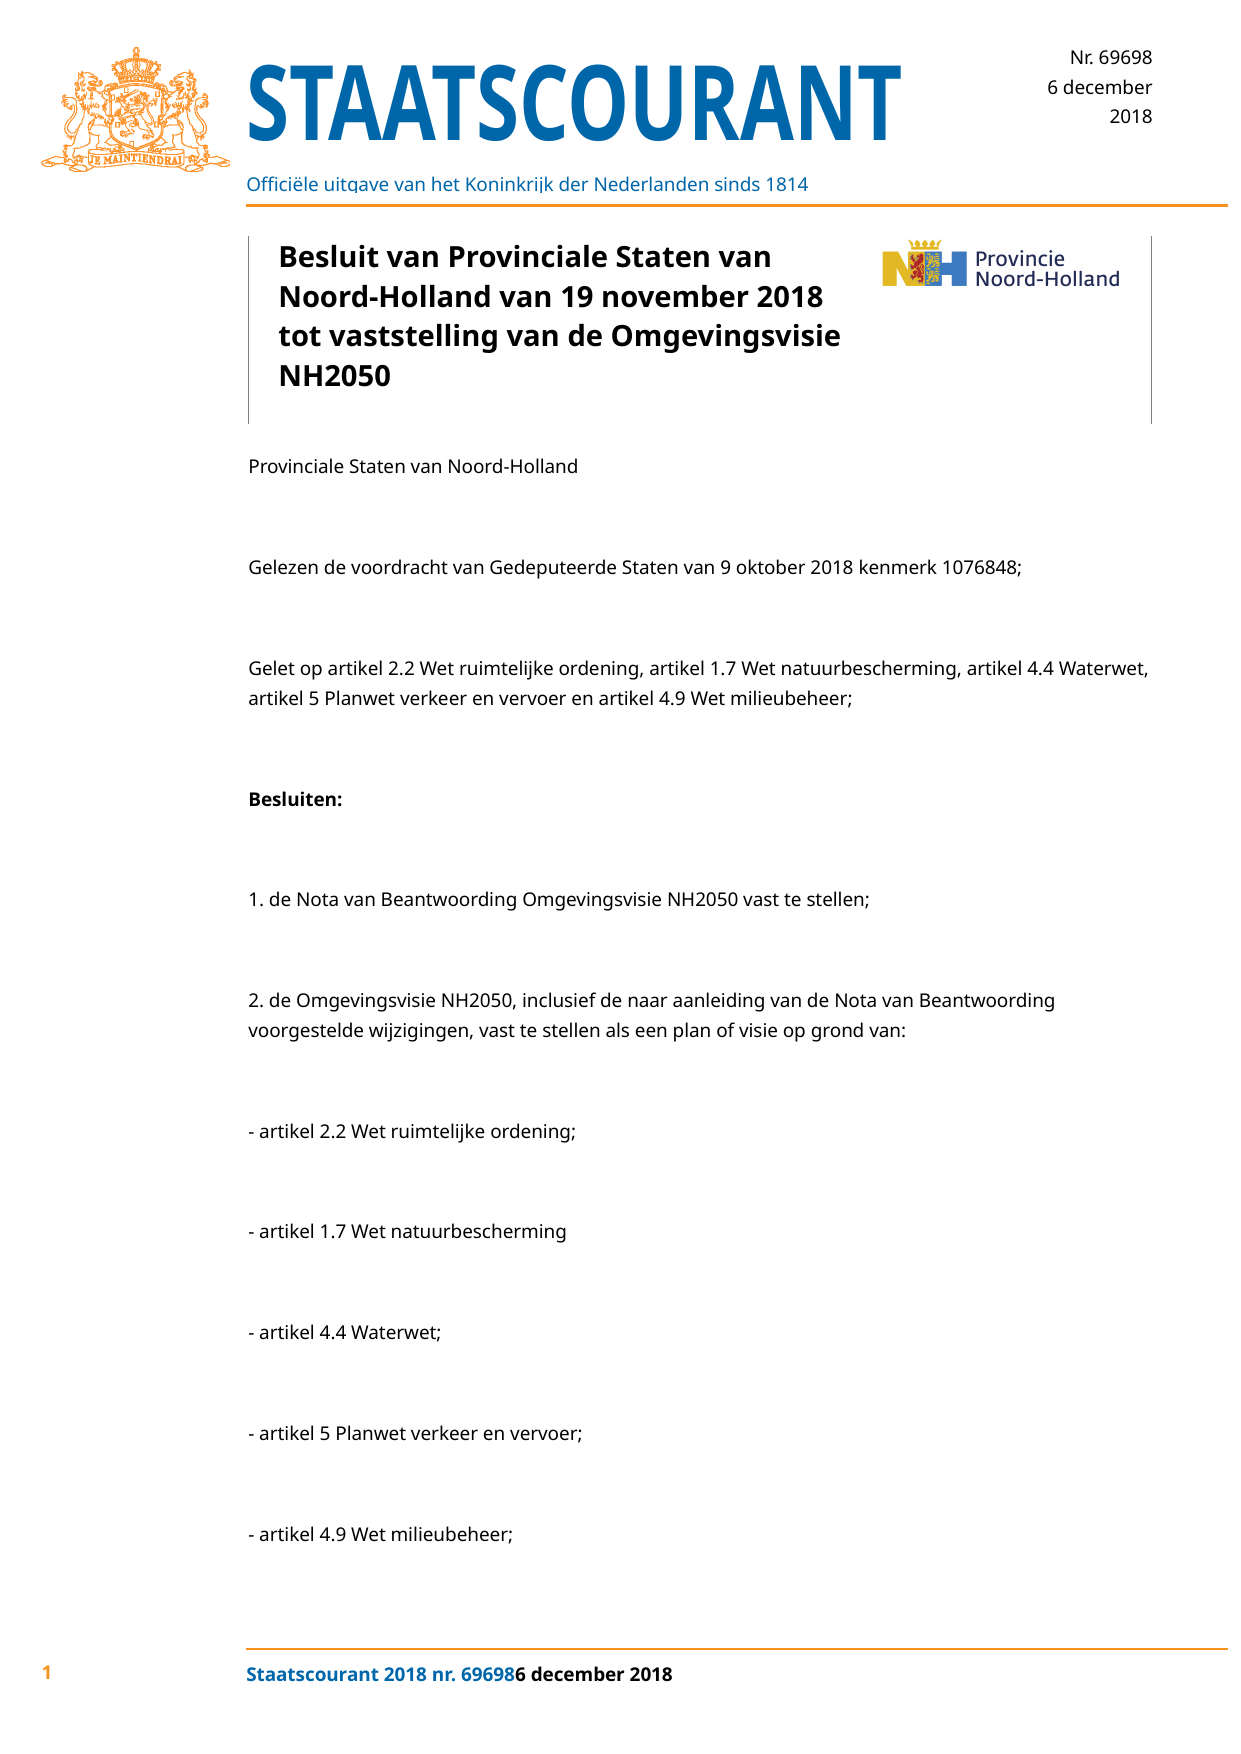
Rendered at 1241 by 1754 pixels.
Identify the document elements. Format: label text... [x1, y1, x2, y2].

picture [41, 47, 231, 172]
text Besluiten: [248, 786, 1152, 811]
text - artikel 4.9 Wet milieubeheer; [248, 1521, 1152, 1547]
text 2. de Omgevingsvisie NH2050, inclusief de naar aanleiding van de Nota van Beantwoording voorgestelde wijzigingen, vast te stellen als een plan of visie op grond van: [248, 987, 1152, 1043]
table_header [850, 236, 1151, 424]
picture [882, 236, 1119, 291]
text - artikel 4.4 Waterwet; [248, 1319, 1152, 1345]
text Provinciale Staten van Noord-Holland [248, 454, 1152, 479]
text - artikel 5 Planwet verkeer en vervoer; [248, 1420, 1152, 1446]
text Gelezen de voordracht van Gedeputeerde Staten van 9 oktober 2018 kenmerk 1076848; [248, 554, 1152, 580]
text 1. de Nota van Beantwoording Omgevingsvisie NH2050 vast te stellen; [248, 887, 1152, 912]
text - artikel 2.2 Wet ruimtelijke ordening; [248, 1118, 1152, 1143]
text Gelet op artikel 2.2 Wet ruimtelijke ordening, artikel 1.7 Wet natuurbescherming, artikel 4.4 Waterwet, artikel 5 Planwet verkeer en vervoer en artikel 4.9 Wet milieubeheer; [248, 655, 1152, 711]
text - artikel 1.7 Wet natuurbescherming [248, 1219, 1152, 1244]
table_header Besluit van Provinciale Staten van Noord-Holland van 19 november 2018 tot vaststelling van de Omgevingsvisie NH2050 [249, 236, 850, 424]
